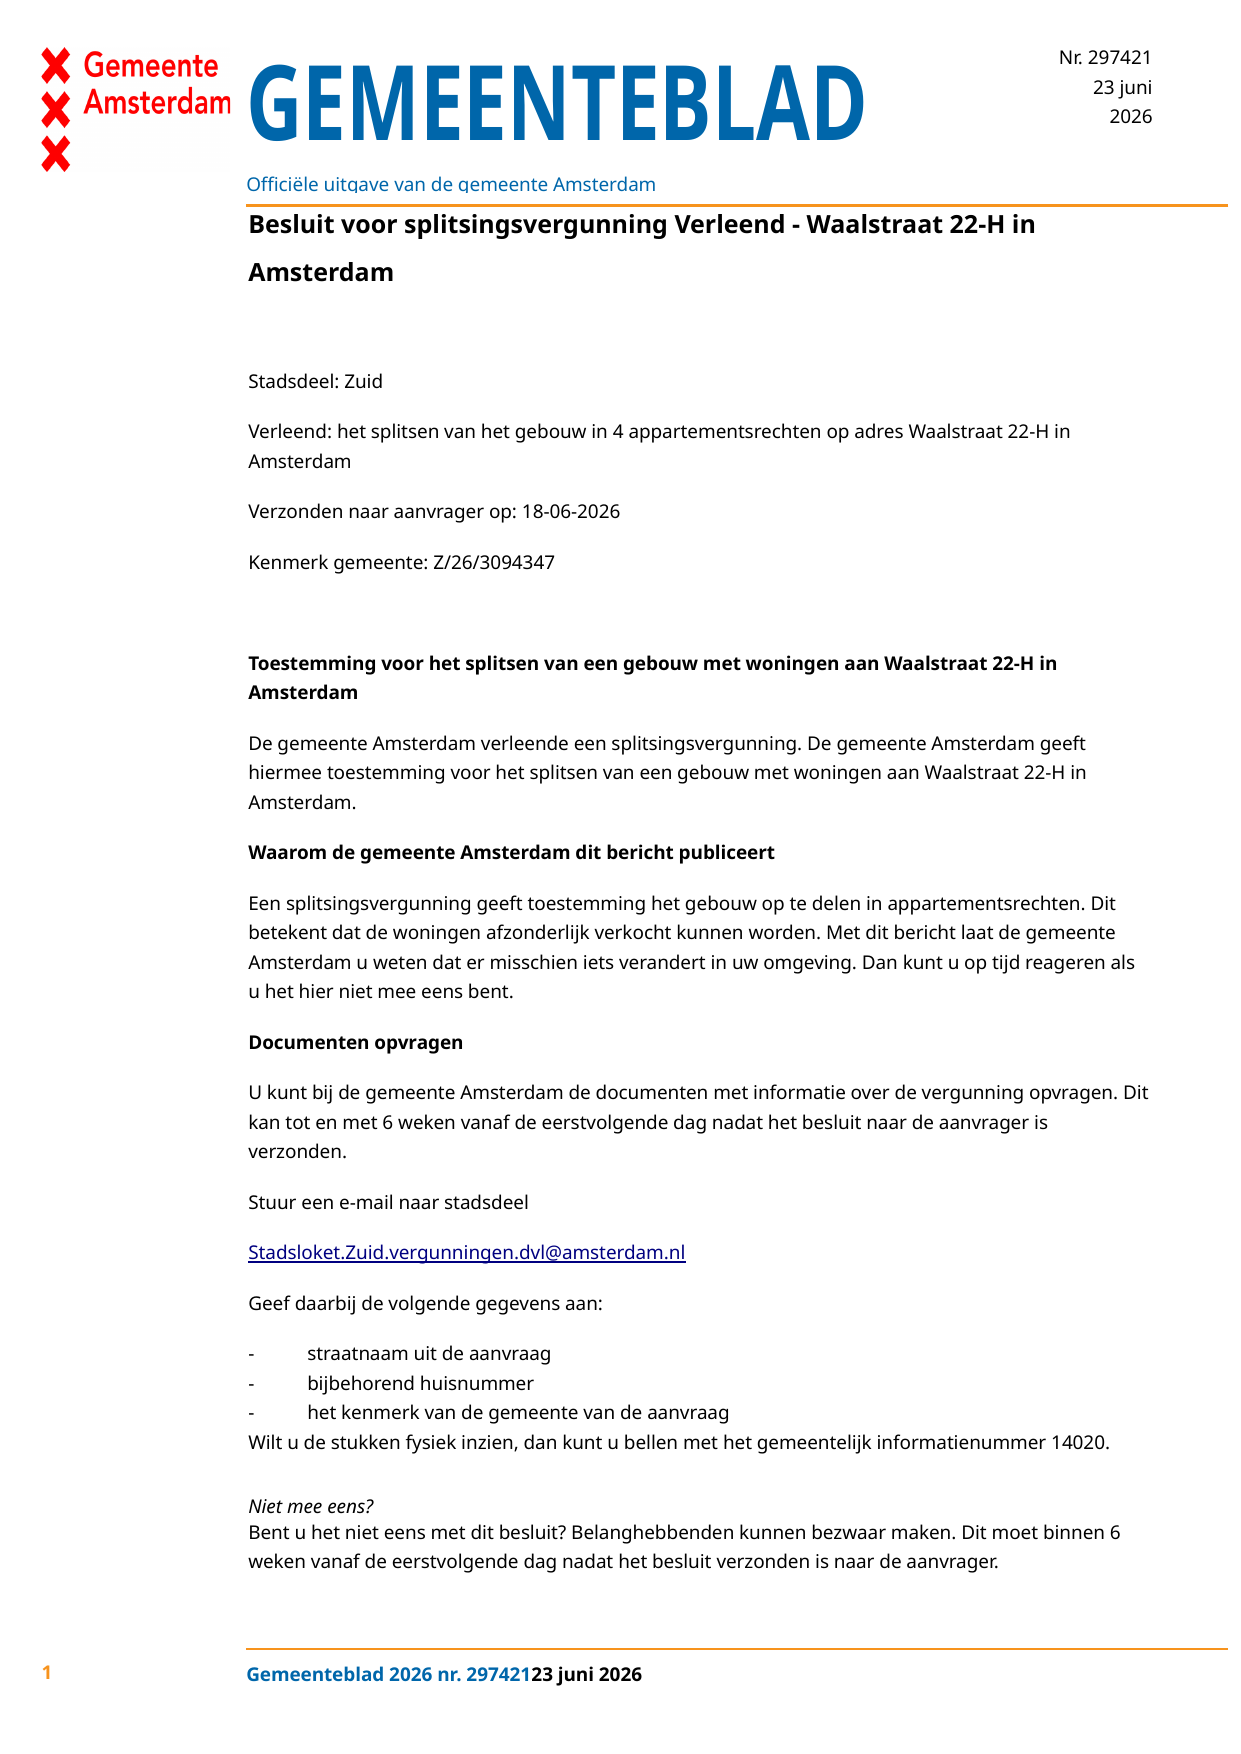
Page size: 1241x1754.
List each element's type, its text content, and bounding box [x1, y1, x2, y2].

text Besluit voor splitsingsvergunning Verleend - Waalstraat 22-H in Amsterdam [248, 207, 1152, 288]
text Documenten opvragen [248, 1029, 1152, 1055]
text Wilt u de stukken fysiek inzien, dan kunt u bellen met het gemeentelijk informatienummer 14020. [248, 1429, 1152, 1455]
text Kenmerk gemeente: Z/26/3094347 [248, 549, 1152, 575]
list straatnaam uit de aanvraag [248, 1340, 1152, 1366]
text De gemeente Amsterdam verleende een splitsingsvergunning. De gemeente Amsterdam geeft hiermee toestemming voor het splitsen van een gebouw met woningen aan Waalstraat 22-H in Amsterdam. [248, 730, 1152, 815]
text Niet mee eens? [248, 1493, 1152, 1519]
text Verzonden naar aanvrager op: 18-06-2026 [248, 499, 1152, 524]
text Stuur een e-mail naar stadsdeel [248, 1189, 1152, 1215]
text Stadsdeel: Zuid [248, 368, 1152, 394]
text U kunt bij de gemeente Amsterdam de documenten met informatie over de vergunning opvragen. Dit kan tot en met 6 weken vanaf de eerstvolgende dag nadat het besluit naar de aanvrager is verzonden. [248, 1079, 1152, 1164]
text Een splitsingsvergunning geeft toestemming het gebouw op te delen in appartementsrechten. Dit betekent dat de woningen afzonderlijk verkocht kunnen worden. Met dit bericht laat de gemeente Amsterdam u weten dat er misschien iets verandert in uw omgeving. Dan kunt u op tijd reageren als u het hier niet mee eens bent. [248, 890, 1152, 1004]
text Bent u het niet eens met dit besluit? Belanghebbenden kunnen bezwaar maken. Dit moet binnen 6 weken vanaf de eerstvolgende dag nadat het besluit verzonden is naar de aanvrager. [248, 1519, 1152, 1574]
text Toestemming voor het splitsen van een gebouw met woningen aan Waalstraat 22-H in Amsterdam [248, 650, 1152, 705]
list het kenmerk van de gemeente van de aanvraag [248, 1399, 1152, 1425]
text Waarom de gemeente Amsterdam dit bericht publiceert [248, 839, 1152, 865]
list bijbehorend huisnummer [248, 1370, 1152, 1396]
picture [41, 47, 231, 172]
text Geef daarbij de volgende gegevens aan: [248, 1290, 1152, 1316]
text Verleend: het splitsen van het gebouw in 4 appartementsrechten op adres Waalstraat 22-H in Amsterdam [248, 419, 1152, 474]
text Stadsloket.Zuid.vergunningen.dvl@amsterdam.nl [248, 1239, 1152, 1265]
